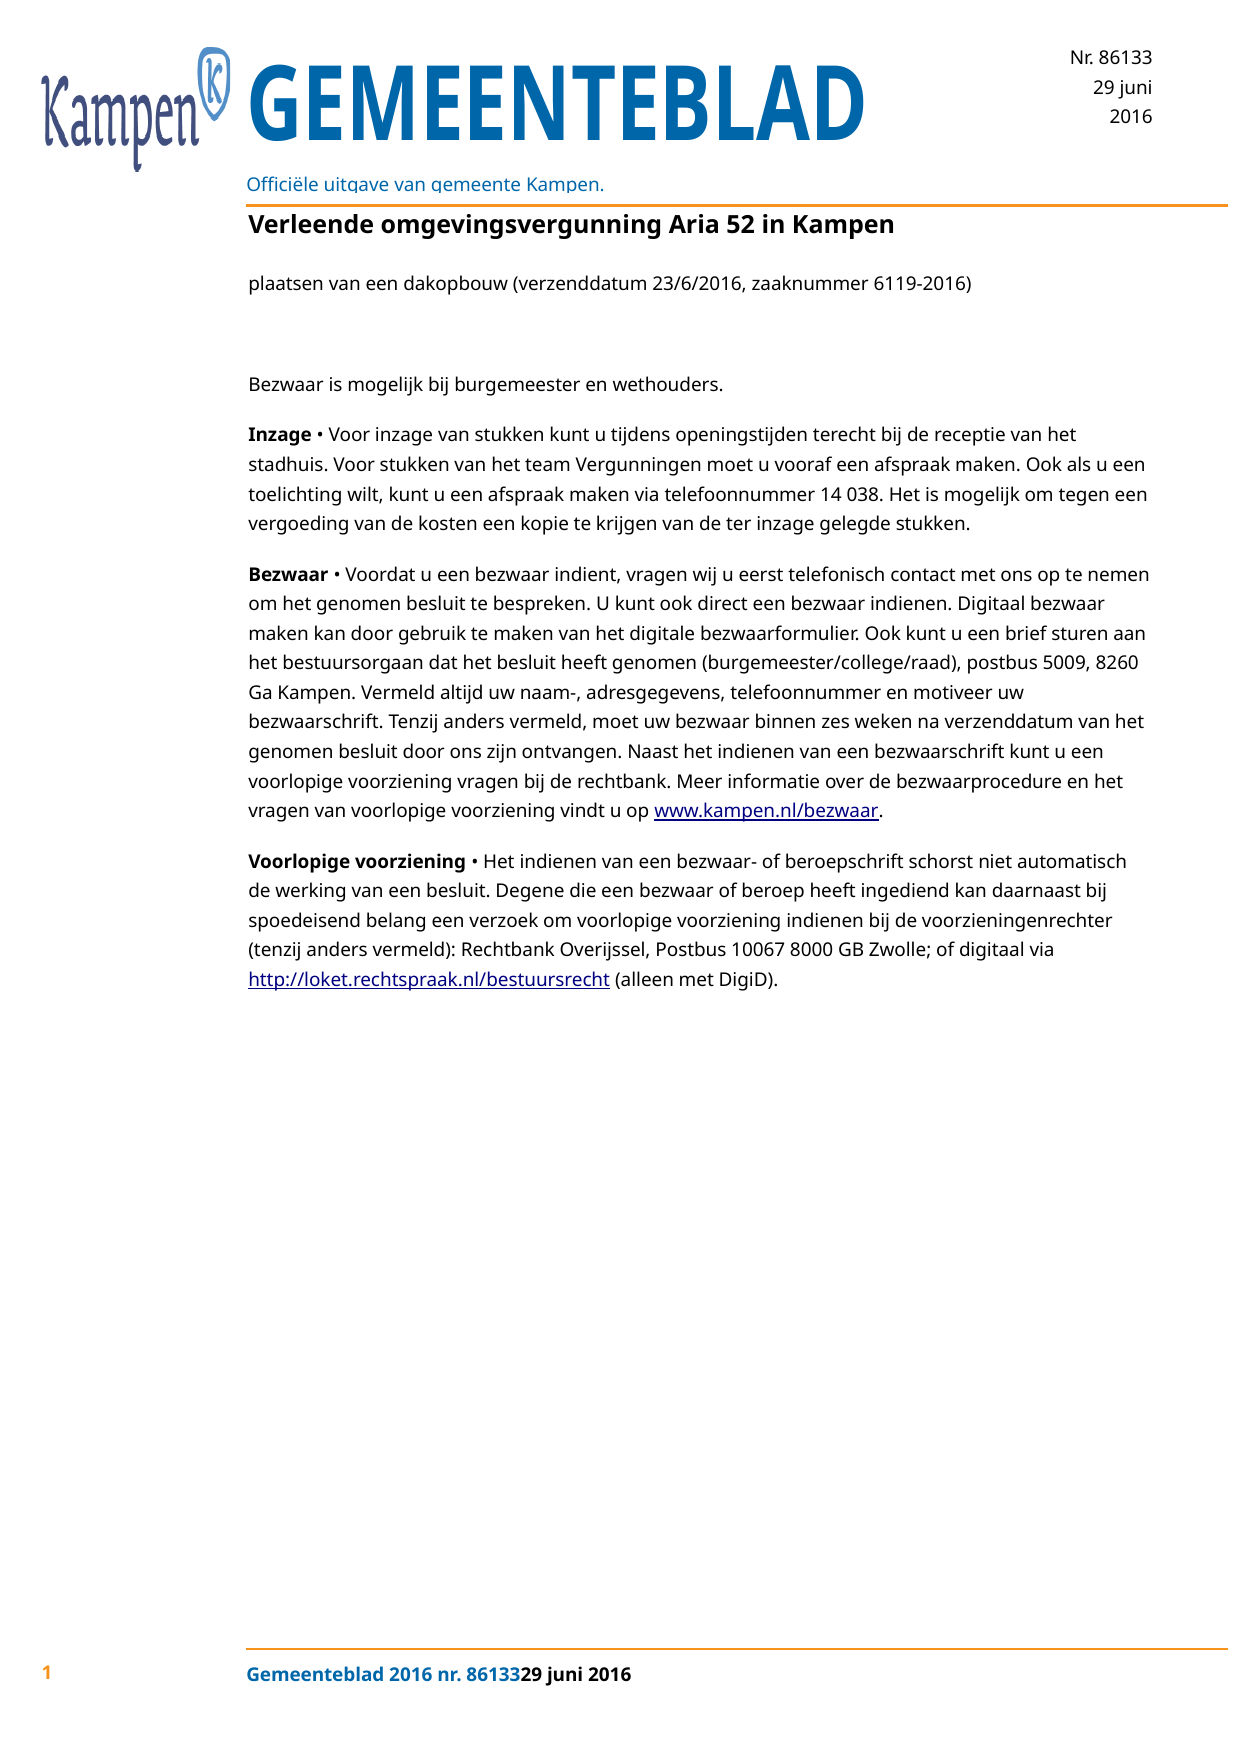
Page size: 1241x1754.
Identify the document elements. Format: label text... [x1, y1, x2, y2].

text plaatsen van een dakopbouw (verzenddatum 23/6/2016, zaaknummer 6119-2016) [248, 270, 1152, 296]
text Inzage • Voor inzage van stukken kunt u tijdens openingstijden terecht bij de receptie van het stadhuis. Voor stukken van het team Vergunningen moet u vooraf een afspraak maken. Ook als u een toelichting wilt, kunt u een afspraak maken via telefoonnummer 14 038. Het is mogelijk om tegen een vergoeding van de kosten een kopie te krijgen van de ter inzage gelegde stukken. [248, 422, 1152, 536]
text Voorlopige voorziening • Het indienen van een bezwaar- of beroepschrift schorst niet automatisch de werking van een besluit. Degene die een bezwaar of beroep heeft ingediend kan daarnaast bij spoedeisend belang een verzoek om voorlopige voorziening indienen bij de voorzieningenrechter (tenzij anders vermeld): Rechtbank Overijssel, Postbus 10067 8000 GB Zwolle; of digitaal via http://loket.rechtspraak.nl/bestuursrecht (alleen met DigiD). [248, 848, 1152, 992]
text Bezwaar • Voordat u een bezwaar indient, vragen wij u eerst telefonisch contact met ons op te nemen om het genomen besluit te bespreken. U kunt ook direct een bezwaar indienen. Digitaal bezwaar maken kan door gebruik te maken van het digitale bezwaarformulier. Ook kunt u een brief sturen aan het bestuursorgaan dat het besluit heeft genomen (burgemeester/college/raad), postbus 5009, 8260 Ga Kampen. Vermeld altijd uw naam-, adresgegevens, telefoonnummer en motiveer uw bezwaarschrift. Tenzij anders vermeld, moet uw bezwaar binnen zes weken na verzenddatum van het genomen besluit door ons zijn ontvangen. Naast het indienen van een bezwaarschrift kunt u een voorlopige voorziening vragen bij de rechtbank. Meer informatie over de bezwaarprocedure en het vragen van voorlopige voorziening vindt u op www.kampen.nl/bezwaar. [248, 561, 1152, 823]
picture [41, 47, 231, 172]
text Verleende omgevingsvergunning Aria 52 in Kampen [248, 207, 1152, 241]
text Bezwaar is mogelijk bij burgemeester en wethouders. [248, 371, 1152, 397]
